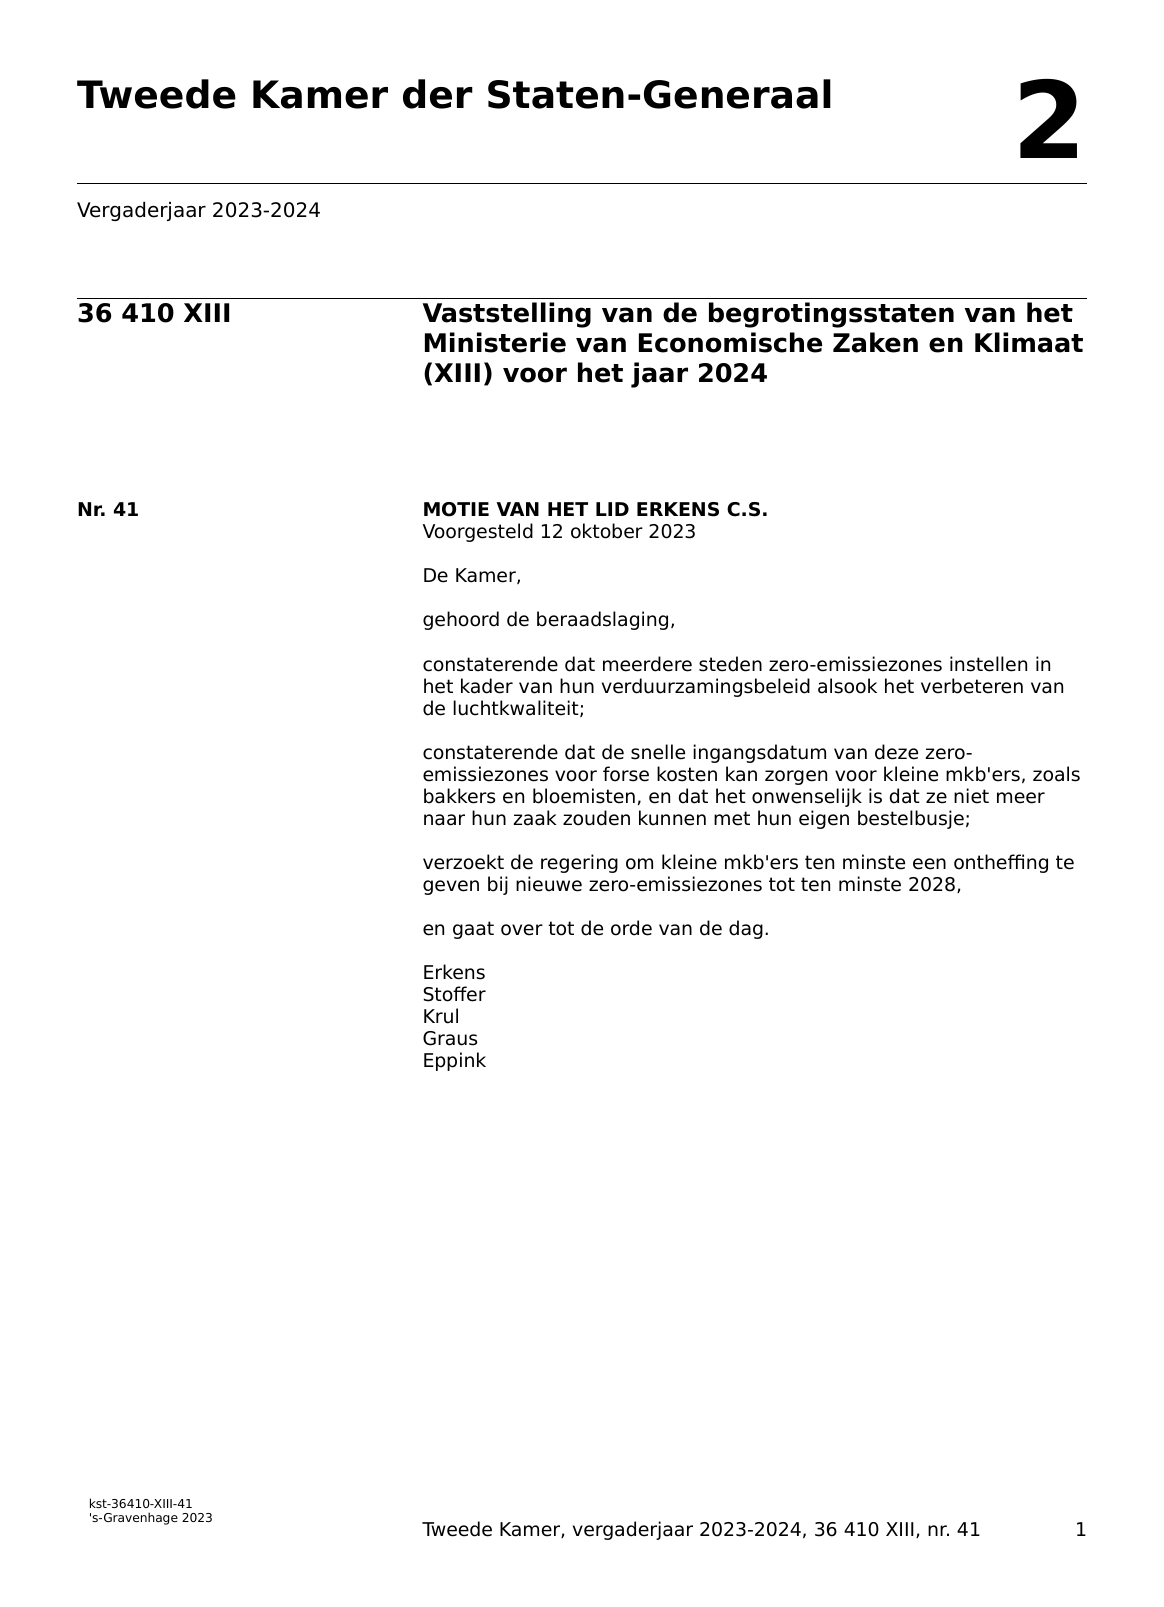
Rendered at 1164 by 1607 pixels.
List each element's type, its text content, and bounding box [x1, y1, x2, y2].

text verzoekt de regering om kleine mkb'ers ten minste een ontheffing te geven bij nieuwe zero-emissiezones tot ten minste 2028, [422, 852, 1087, 896]
table_header Tweede Kamer der Staten-Generaal [77, 59, 886, 183]
subtitle 36 410 XIII Vaststelling van de begrotingsstaten van het Ministerie van Economische Zaken en Klimaat (XIII) voor het jaar 2024 [77, 299, 1087, 388]
text Eppink [422, 1050, 1087, 1072]
text Graus [422, 1028, 1087, 1050]
text Erkens [422, 962, 1087, 984]
text constaterende dat meerdere steden zero-emissiezones instellen in het kader van hun verduurzamingsbeleid alsook het verbeteren van de luchtkwaliteit; [422, 653, 1087, 719]
text Krul [422, 1006, 1087, 1028]
text gehoord de beraadslaging, [422, 609, 1087, 631]
text Stoffer [422, 984, 1087, 1006]
text 's-Gravenhage 2023 [88, 1511, 323, 1525]
text en gaat over tot de orde van de dag. [422, 918, 1087, 940]
text kst-36410-XIII-41 [88, 1497, 323, 1511]
text Voorgesteld 12 oktober 2023 [422, 521, 1087, 543]
subtitle Nr. 41 MOTIE VAN HET LID ERKENS C.S. [77, 499, 1087, 521]
table_cell Vergaderjaar 2023-2024 [77, 184, 1087, 298]
text constaterende dat de snelle ingangsdatum van deze zero-emissiezones voor forse kosten kan zorgen voor kleine mkb'ers, zoals bakkers en bloemisten, en dat het onwenselijk is dat ze niet meer naar hun zaak zouden kunnen met hun eigen bestelbusje; [422, 742, 1087, 829]
table_header 2 [886, 59, 1087, 183]
text De Kamer, [422, 565, 1087, 587]
